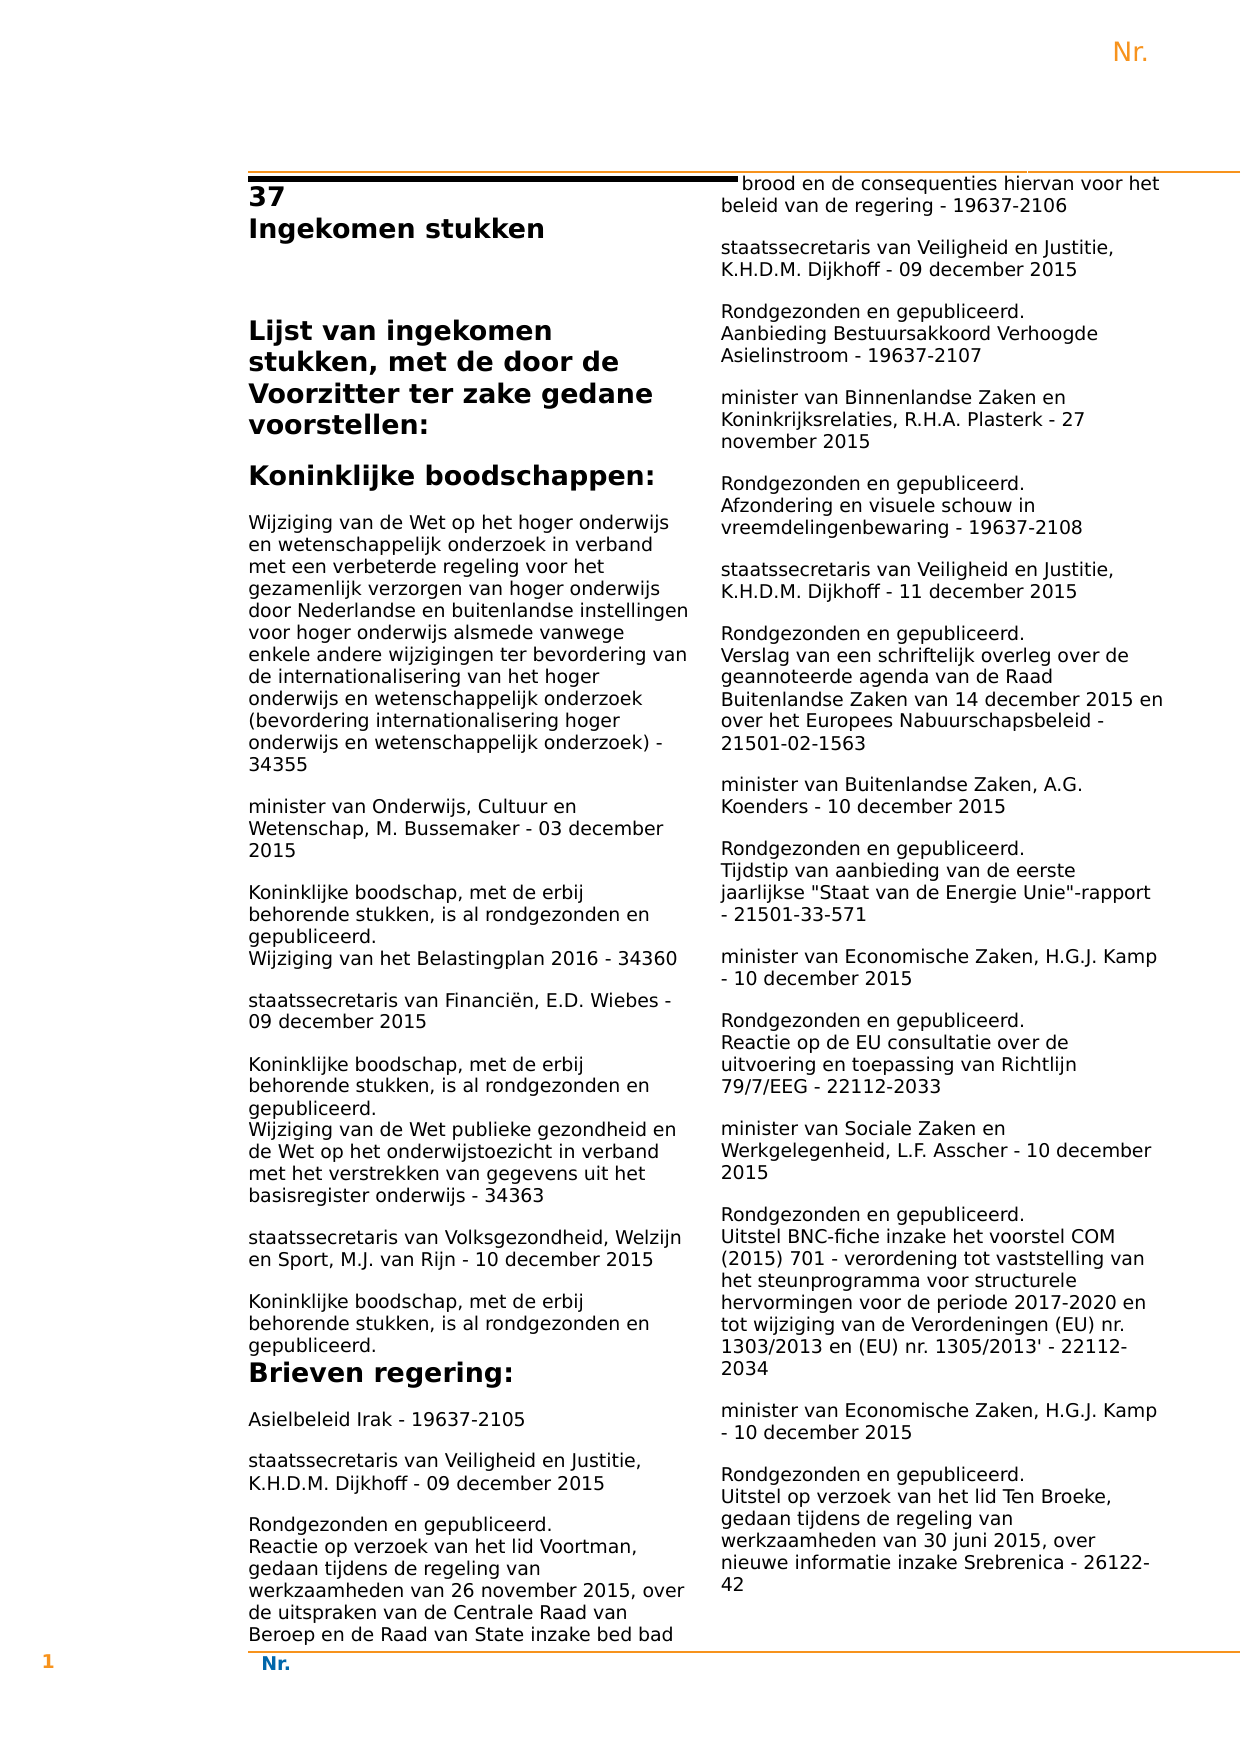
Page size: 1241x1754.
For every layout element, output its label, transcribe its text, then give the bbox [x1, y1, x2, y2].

text Afzondering en visuele schouw in vreemdelingenbewaring - 19637-2108 [721, 494, 1163, 538]
text staatssecretaris van Veiligheid en Justitie, K.H.D.M. Dijkhoff - 09 december 2015 [721, 237, 1163, 281]
text Wijziging van de Wet publieke gezondheid en de Wet op het onderwijstoezicht in verband met het verstrekken van gegevens uit het basisregister onderwijs - 34363 [248, 1119, 691, 1207]
text minister van Buitenlandse Zaken, A.G. Koenders - 10 december 2015 [721, 774, 1163, 818]
text Koninklijke boodschap, met de erbij behorende stukken, is al rondgezonden en gepubliceerd. [248, 1053, 691, 1119]
text brood en de consequenties hiervan voor het beleid van de regering - 19637-2106 [721, 173, 1163, 217]
title Lijst van ingekomen stukken, met de door de Voorzitter ter zake gedane voorstellen: [248, 316, 691, 441]
text Verslag van een schriftelijk overleg over de geannoteerde agenda van de Raad Buitenlandse Zaken van 14 december 2015 en over het Europees Nabuurschapsbeleid - 21501-02-1563 [721, 644, 1163, 754]
text staatssecretaris van Volksgezondheid, Welzijn en Sport, M.J. van Rijn - 10 december 2015 [248, 1227, 691, 1271]
text Koninklijke boodschap, met de erbij behorende stukken, is al rondgezonden en gepubliceerd. [248, 1291, 691, 1357]
text minister van Economische Zaken, H.G.J. Kamp - 10 december 2015 [721, 1400, 1163, 1444]
text minister van Economische Zaken, H.G.J. Kamp - 10 december 2015 [721, 946, 1163, 990]
text staatssecretaris van Veiligheid en Justitie, K.H.D.M. Dijkhoff - 09 december 2015 [248, 1450, 691, 1494]
text minister van Binnenlandse Zaken en Koninkrijksrelaties, R.H.A. Plasterk - 27 november 2015 [721, 387, 1163, 453]
text Reactie op verzoek van het lid Voortman, gedaan tijdens de regeling van werkzaamheden van 26 november 2015, over de uitspraken van de Centrale Raad van Beroep en de Raad van State inzake bed bad [248, 1536, 691, 1646]
text Reactie op de EU consultatie over de uitvoering en toepassing van Richtlijn 79/7/EEG - 22112-2033 [721, 1032, 1163, 1098]
text Rondgezonden en gepubliceerd. [248, 1514, 691, 1536]
text Uitstel BNC-fiche inzake het voorstel COM (2015) 701 - verordening tot vaststelling van het steunprogramma voor structurele hervormingen voor de periode 2017-2020 en tot wijziging van de Verordeningen (EU) nr. 1303/2013 en (EU) nr. 1305/2013' - 22112-2034 [721, 1226, 1163, 1380]
text Koninklijke boodschap, met de erbij behorende stukken, is al rondgezonden en gepubliceerd. [248, 882, 691, 947]
text staatssecretaris van Financiën, E.D. Wiebes - 09 december 2015 [248, 989, 691, 1033]
text Wijziging van het Belastingplan 2016 - 34360 [248, 947, 691, 969]
text Uitstel op verzoek van het lid Ten Broeke, gedaan tijdens de regeling van werkzaamheden van 30 juni 2015, over nieuwe informatie inzake Srebrenica - 26122-42 [721, 1486, 1163, 1596]
text Rondgezonden en gepubliceerd. [721, 838, 1163, 860]
text Rondgezonden en gepubliceerd. [721, 301, 1163, 323]
title 37 Ingekomen stukken [248, 182, 691, 244]
text Asielbeleid Irak - 19637-2105 [248, 1408, 691, 1430]
text Wijziging van de Wet op het hoger onderwijs en wetenschappelijk onderzoek in verband met een verbeterde regeling voor het gezamenlijk verzorgen van hoger onderwijs door Nederlandse en buitenlandse instellingen voor hoger onderwijs alsmede vanwege enkele andere wijzigingen ter bevordering van de internationalisering van het hoger onderwijs en wetenschappelijk onderzoek (bevordering internationalisering hoger onderwijs en wetenschappelijk onderzoek) - 34355 [248, 512, 691, 776]
title Brieven regering: [248, 1357, 691, 1388]
text Rondgezonden en gepubliceerd. [721, 1204, 1163, 1226]
text Tijdstip van aanbieding van de eerste jaarlijkse "Staat van de Energie Unie"-rapport - 21501-33-571 [721, 860, 1163, 926]
text Rondgezonden en gepubliceerd. [721, 473, 1163, 494]
text minister van Onderwijs, Cultuur en Wetenschap, M. Bussemaker - 03 december 2015 [248, 796, 691, 862]
text minister van Sociale Zaken en Werkgelegenheid, L.F. Asscher - 10 december 2015 [721, 1118, 1163, 1184]
text staatssecretaris van Veiligheid en Justitie, K.H.D.M. Dijkhoff - 11 december 2015 [721, 558, 1163, 602]
text Rondgezonden en gepubliceerd. [721, 1464, 1163, 1486]
text Rondgezonden en gepubliceerd. [721, 1010, 1163, 1032]
title Koninklijke boodschappen: [248, 461, 691, 492]
text Aanbieding Bestuursakkoord Verhoogde Asielinstroom - 19637-2107 [721, 323, 1163, 367]
text Rondgezonden en gepubliceerd. [721, 622, 1163, 644]
